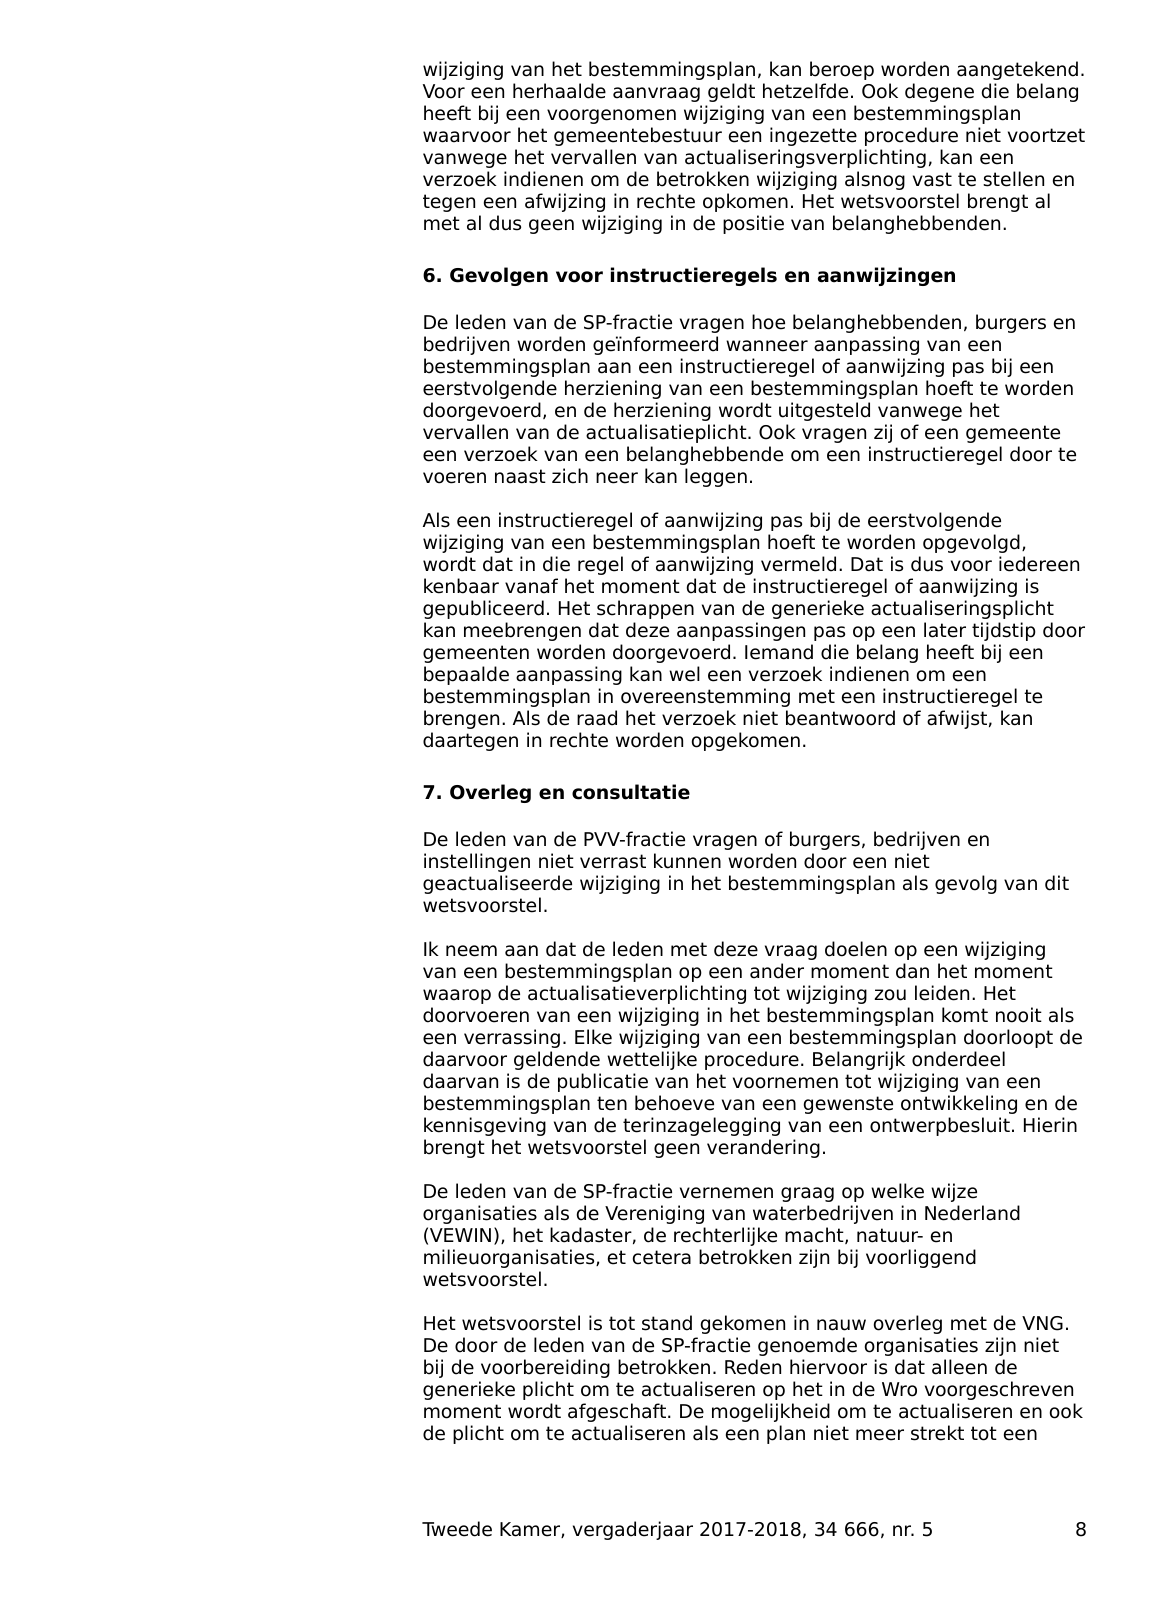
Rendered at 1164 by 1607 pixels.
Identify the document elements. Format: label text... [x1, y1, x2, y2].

text Het wetsvoorstel is tot stand gekomen in nauw overleg met de VNG. De door de leden van de SP-fractie genoemde organisaties zijn niet bij de voorbereiding betrokken. Reden hiervoor is dat alleen de generieke plicht om te actualiseren op het in de Wro voorgeschreven moment wordt afgeschaft. De mogelijkheid om te actualiseren en ook de plicht om te actualiseren als een plan niet meer strekt tot een [422, 1313, 1087, 1445]
text Ik neem aan dat de leden met deze vraag doelen op een wijziging van een bestemmingsplan op een ander moment dan het moment waarop de actualisatieverplichting tot wijziging zou leiden. Het doorvoeren van een wijziging in het bestemmingsplan komt nooit als een verrassing. Elke wijziging van een bestemmingsplan doorloopt de daarvoor geldende wettelijke procedure. Belangrijk onderdeel daarvan is de publicatie van het voornemen tot wijziging van een bestemmingsplan ten behoeve van een gewenste ontwikkeling en de kennisgeving van de terinzagelegging van een ontwerpbesluit. Hierin brengt het wetsvoorstel geen verandering. [422, 939, 1087, 1158]
text Als een instructieregel of aanwijzing pas bij de eerstvolgende wijziging van een bestemmingsplan hoeft te worden opgevolgd, wordt dat in die regel of aanwijzing vermeld. Dat is dus voor iedereen kenbaar vanaf het moment dat de instructieregel of aanwijzing is gepubliceerd. Het schrappen van de generieke actualiseringsplicht kan meebrengen dat deze aanpassingen pas op een later tijdstip door gemeenten worden doorgevoerd. Iemand die belang heeft bij een bepaalde aanpassing kan wel een verzoek indienen om een bestemmingsplan in overeenstemming met een instructieregel te brengen. Als de raad het verzoek niet beantwoord of afwijst, kan daartegen in rechte worden opgekomen. [422, 510, 1087, 752]
subtitle 7. Overleg en consultatie [422, 782, 1087, 804]
text De leden van de SP-fractie vragen hoe belanghebbenden, burgers en bedrijven worden geïnformeerd wanneer aanpassing van een bestemmingsplan aan een instructieregel of aanwijzing pas bij een eerstvolgende herziening van een bestemmingsplan hoeft te worden doorgevoerd, en de herziening wordt uitgesteld vanwege het vervallen van de actualisatieplicht. Ook vragen zij of een gemeente een verzoek van een belanghebbende om een instructieregel door te voeren naast zich neer kan leggen. [422, 312, 1087, 488]
text De leden van de SP-fractie vernemen graag op welke wijze organisaties als de Vereniging van waterbedrijven in Nederland (VEWIN), het kadaster, de rechterlijke macht, natuur- en milieuorganisaties, et cetera betrokken zijn bij voorliggend wetsvoorstel. [422, 1181, 1087, 1291]
text wijziging van het bestemmingsplan, kan beroep worden aangetekend. Voor een herhaalde aanvraag geldt hetzelfde. Ook degene die belang heeft bij een voorgenomen wijziging van een bestemmingsplan waarvoor het gemeentebestuur een ingezette procedure niet voortzet vanwege het vervallen van actualiseringsverplichting, kan een verzoek indienen om de betrokken wijziging alsnog vast te stellen en tegen een afwijzing in rechte opkomen. Het wetsvoorstel brengt al met al dus geen wijziging in de positie van belanghebbenden. [422, 59, 1087, 235]
text De leden van de PVV-fractie vragen of burgers, bedrijven en instellingen niet verrast kunnen worden door een niet geactualiseerde wijziging in het bestemmingsplan als gevolg van dit wetsvoorstel. [422, 829, 1087, 917]
subtitle 6. Gevolgen voor instructieregels en aanwijzingen [422, 265, 1087, 287]
